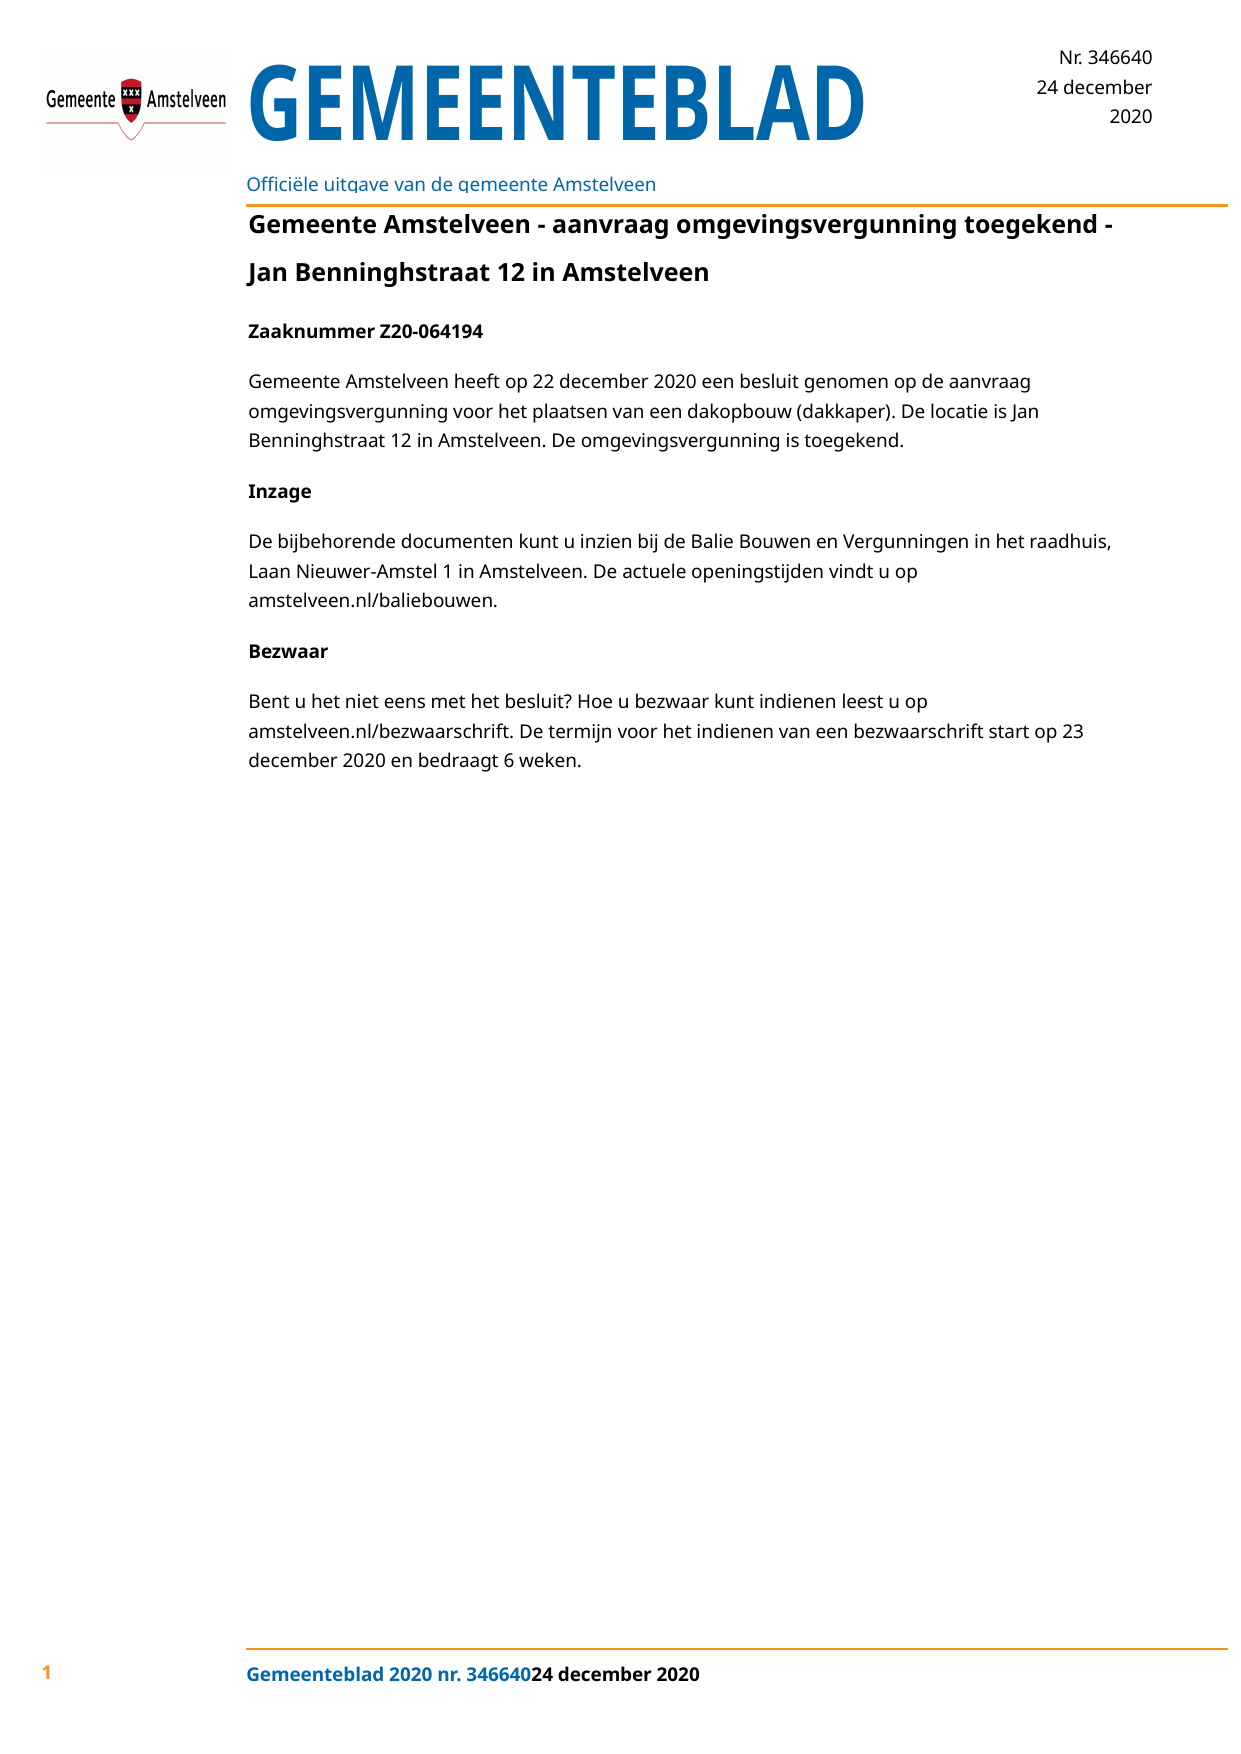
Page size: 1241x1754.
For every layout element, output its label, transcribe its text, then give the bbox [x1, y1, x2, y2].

text Gemeente Amstelveen - aanvraag omgevingsvergunning toegekend - Jan Benninghstraat 12 in Amstelveen [248, 207, 1152, 288]
text Bezwaar [248, 638, 1152, 664]
text Zaaknummer Z20-064194 [248, 318, 1152, 344]
text Inzage [248, 478, 1152, 504]
text Bent u het niet eens met het besluit? Hoe u bezwaar kunt indienen leest u op amstelveen.nl/bezwaarschrift. De termijn voor het indienen van een bezwaarschrift start op 23 december 2020 en bedraagt 6 weken. [248, 688, 1152, 773]
text De bijbehorende documenten kunt u inzien bij de Balie Bouwen en Vergunningen in het raadhuis, Laan Nieuwer-Amstel 1 in Amstelveen. De actuele openingstijden vindt u op amstelveen.nl/baliebouwen. [248, 528, 1152, 613]
text Gemeente Amstelveen heeft op 22 december 2020 een besluit genomen op de aanvraag omgevingsvergunning voor het plaatsen van een dakopbouw (dakkaper). De locatie is Jan Benninghstraat 12 in Amstelveen. De omgevingsvergunning is toegekend. [248, 368, 1152, 453]
picture [41, 47, 231, 172]
